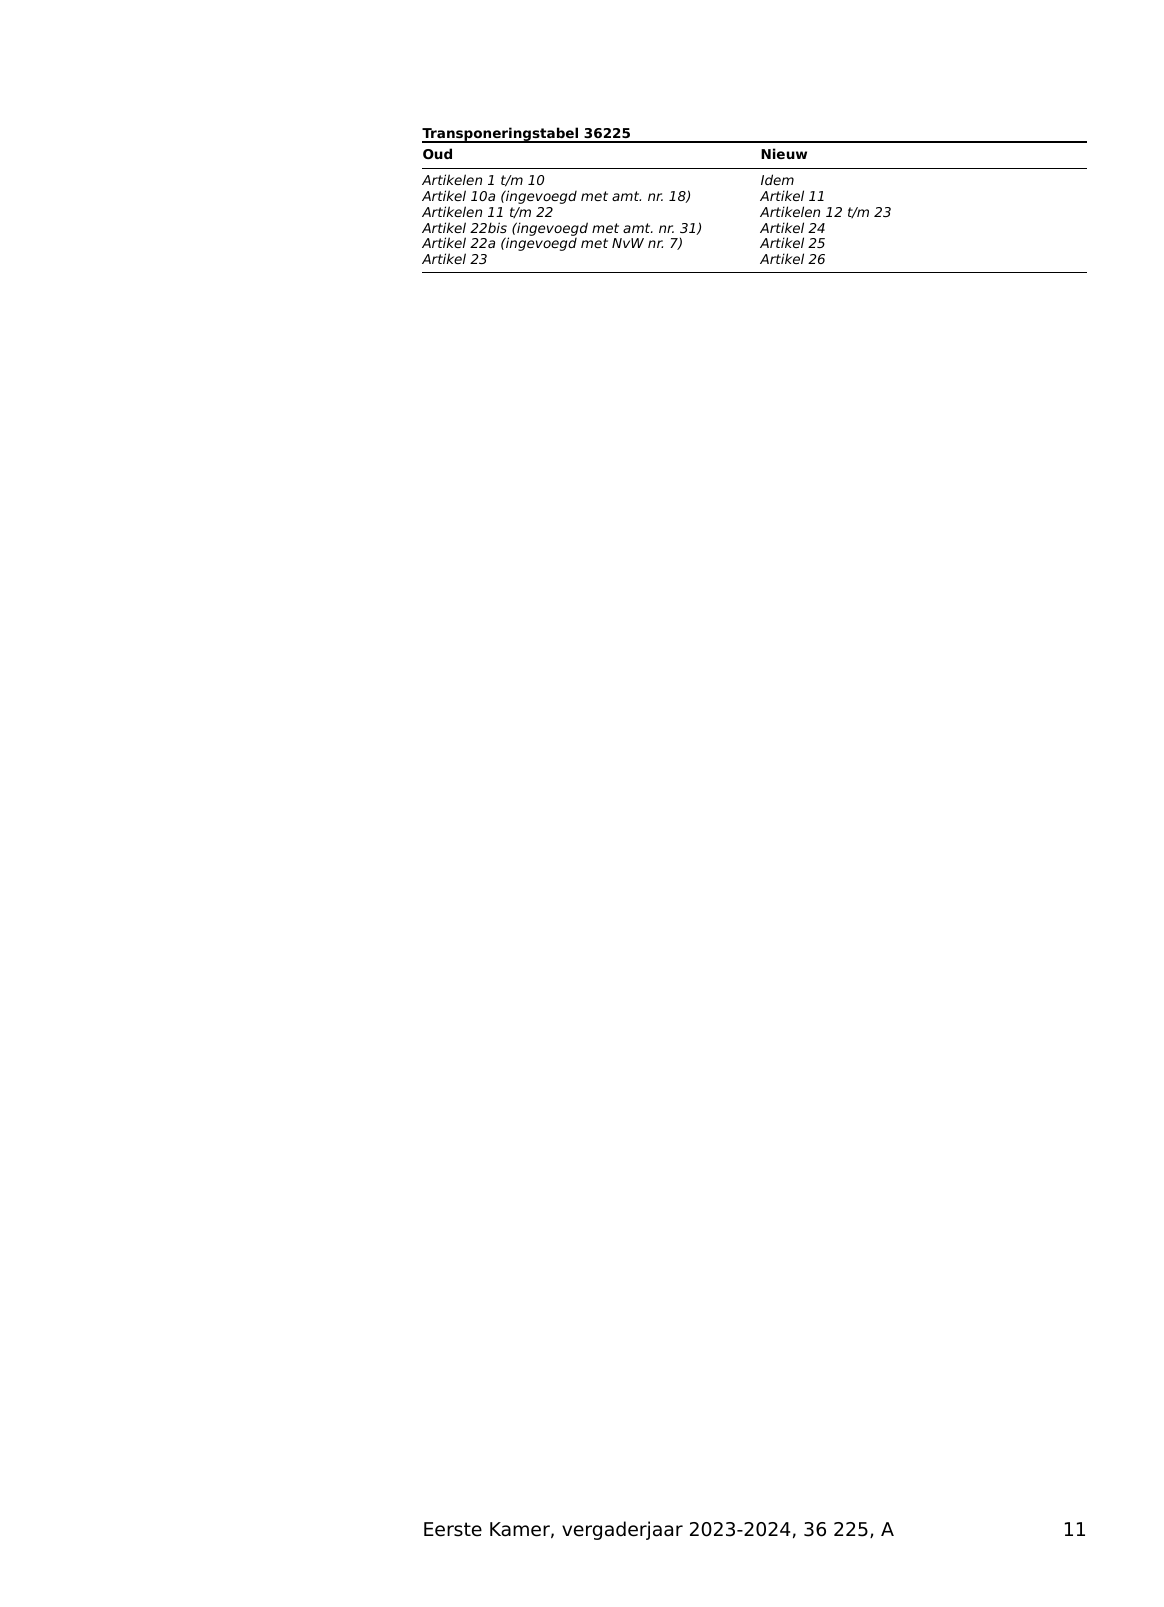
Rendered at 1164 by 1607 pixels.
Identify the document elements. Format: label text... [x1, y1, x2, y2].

table_cell Oud [422, 143, 754, 167]
table_cell Nieuw [754, 143, 1087, 167]
table_header Transponeringstabel 36225 [422, 126, 1087, 141]
table_cell Artikelen 12 t/m 23 [754, 205, 1087, 220]
table_cell Idem [754, 169, 1087, 189]
table_cell Artikel 22a (ingevoegd met NvW nr. 7) [422, 236, 754, 252]
table_cell Artikel 10a (ingevoegd met amt. nr. 18) [422, 189, 754, 205]
table_cell Artikelen 11 t/m 22 [422, 205, 754, 220]
table_cell Artikel 24 [754, 220, 1087, 236]
table_cell Artikel 11 [754, 189, 1087, 205]
table_cell Artikel 25 [754, 236, 1087, 252]
table_cell Artikel 23 [422, 252, 754, 272]
table_cell Artikel 22bis (ingevoegd met amt. nr. 31) [422, 220, 754, 236]
table_cell Artikelen 1 t/m 10 [422, 169, 754, 189]
table_cell Artikel 26 [754, 252, 1087, 272]
